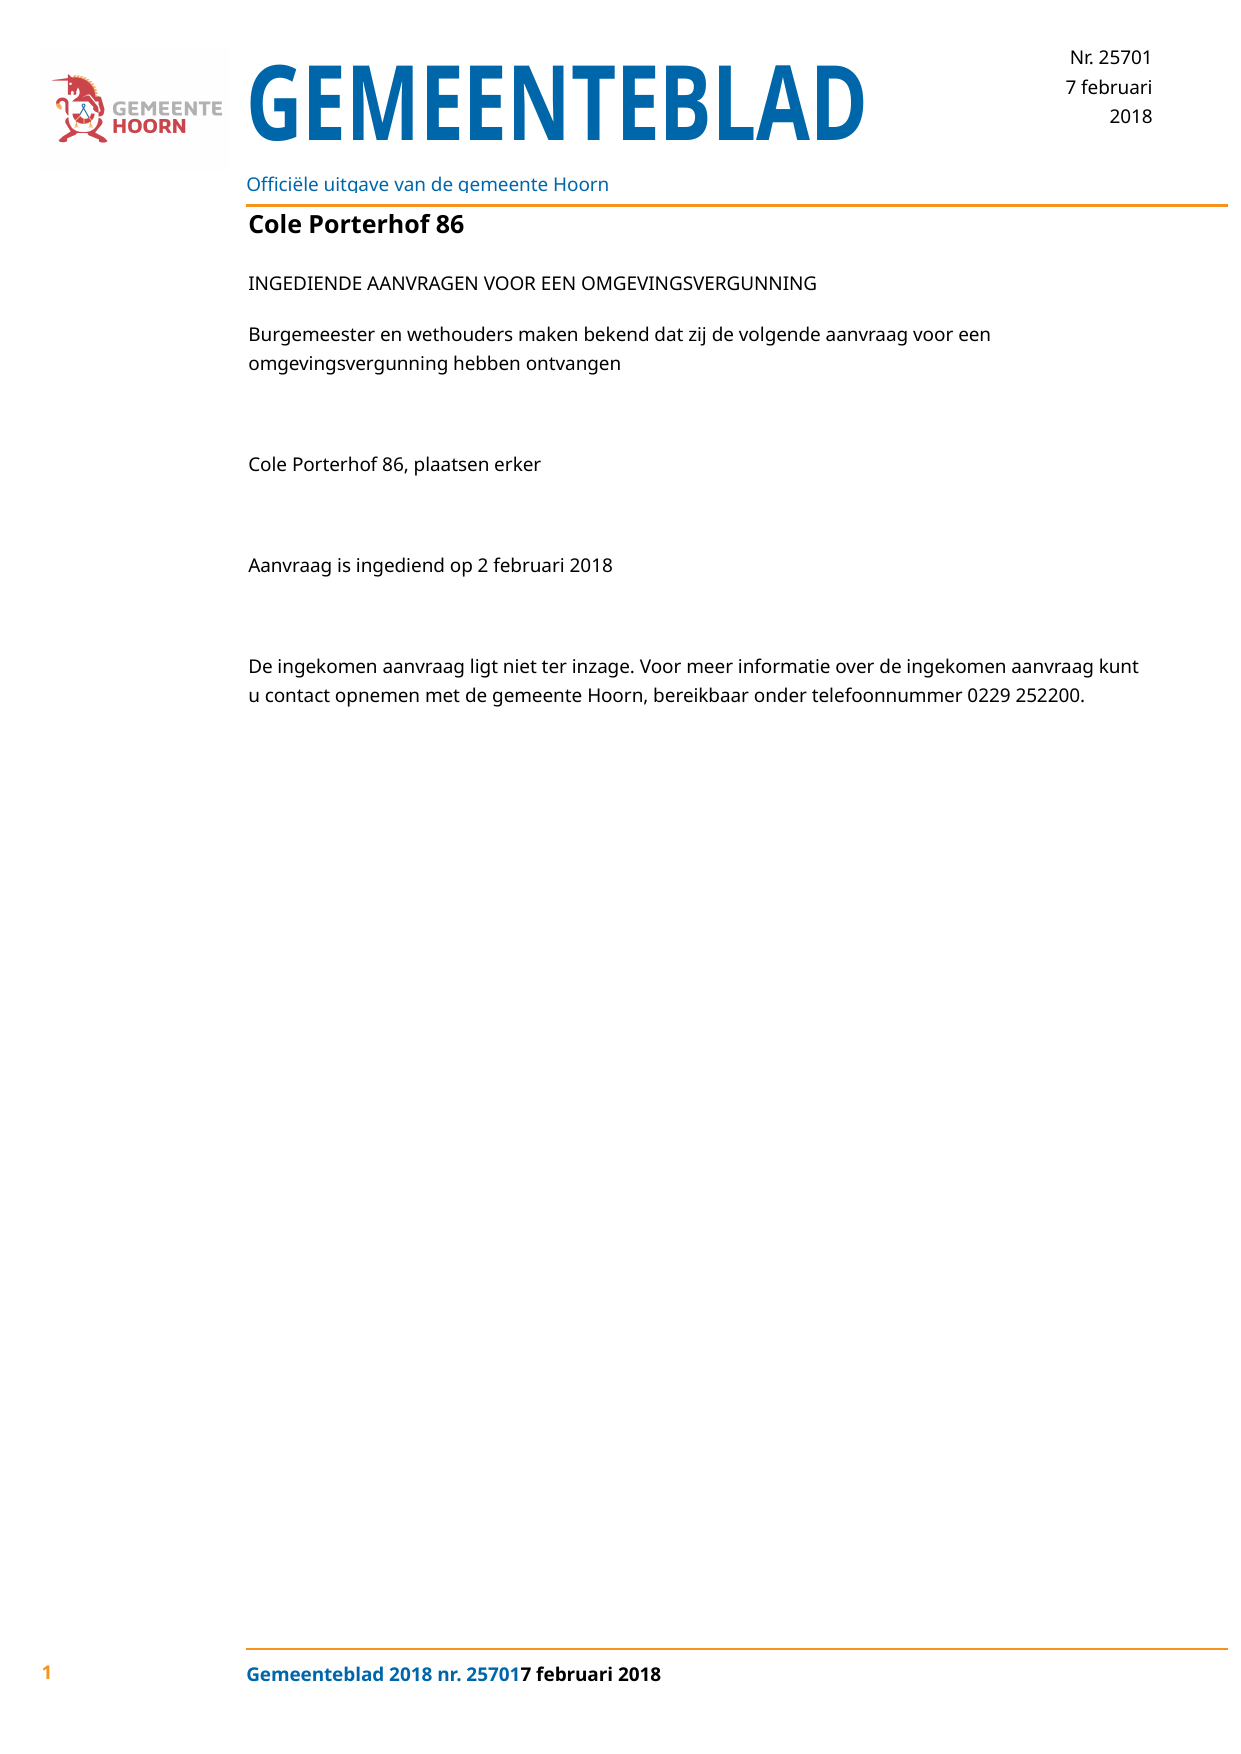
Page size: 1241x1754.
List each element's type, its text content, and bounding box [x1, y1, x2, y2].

text Cole Porterhof 86, plaatsen erker [248, 451, 1152, 477]
text De ingekomen aanvraag ligt niet ter inzage. Voor meer informatie over de ingekomen aanvraag kunt u contact opnemen met de gemeente Hoorn, bereikbaar onder telefoonnummer 0229 252200. [248, 653, 1152, 708]
text Aanvraag is ingediend op 2 februari 2018 [248, 552, 1152, 578]
picture [41, 47, 231, 172]
text Cole Porterhof 86 [248, 207, 1152, 241]
text INGEDIENDE AANVRAGEN VOOR EEN OMGEVINGSVERGUNNING [248, 270, 1152, 296]
text Burgemeester en wethouders maken bekend dat zij de volgende aanvraag voor een omgevingsvergunning hebben ontvangen [248, 321, 1152, 376]
